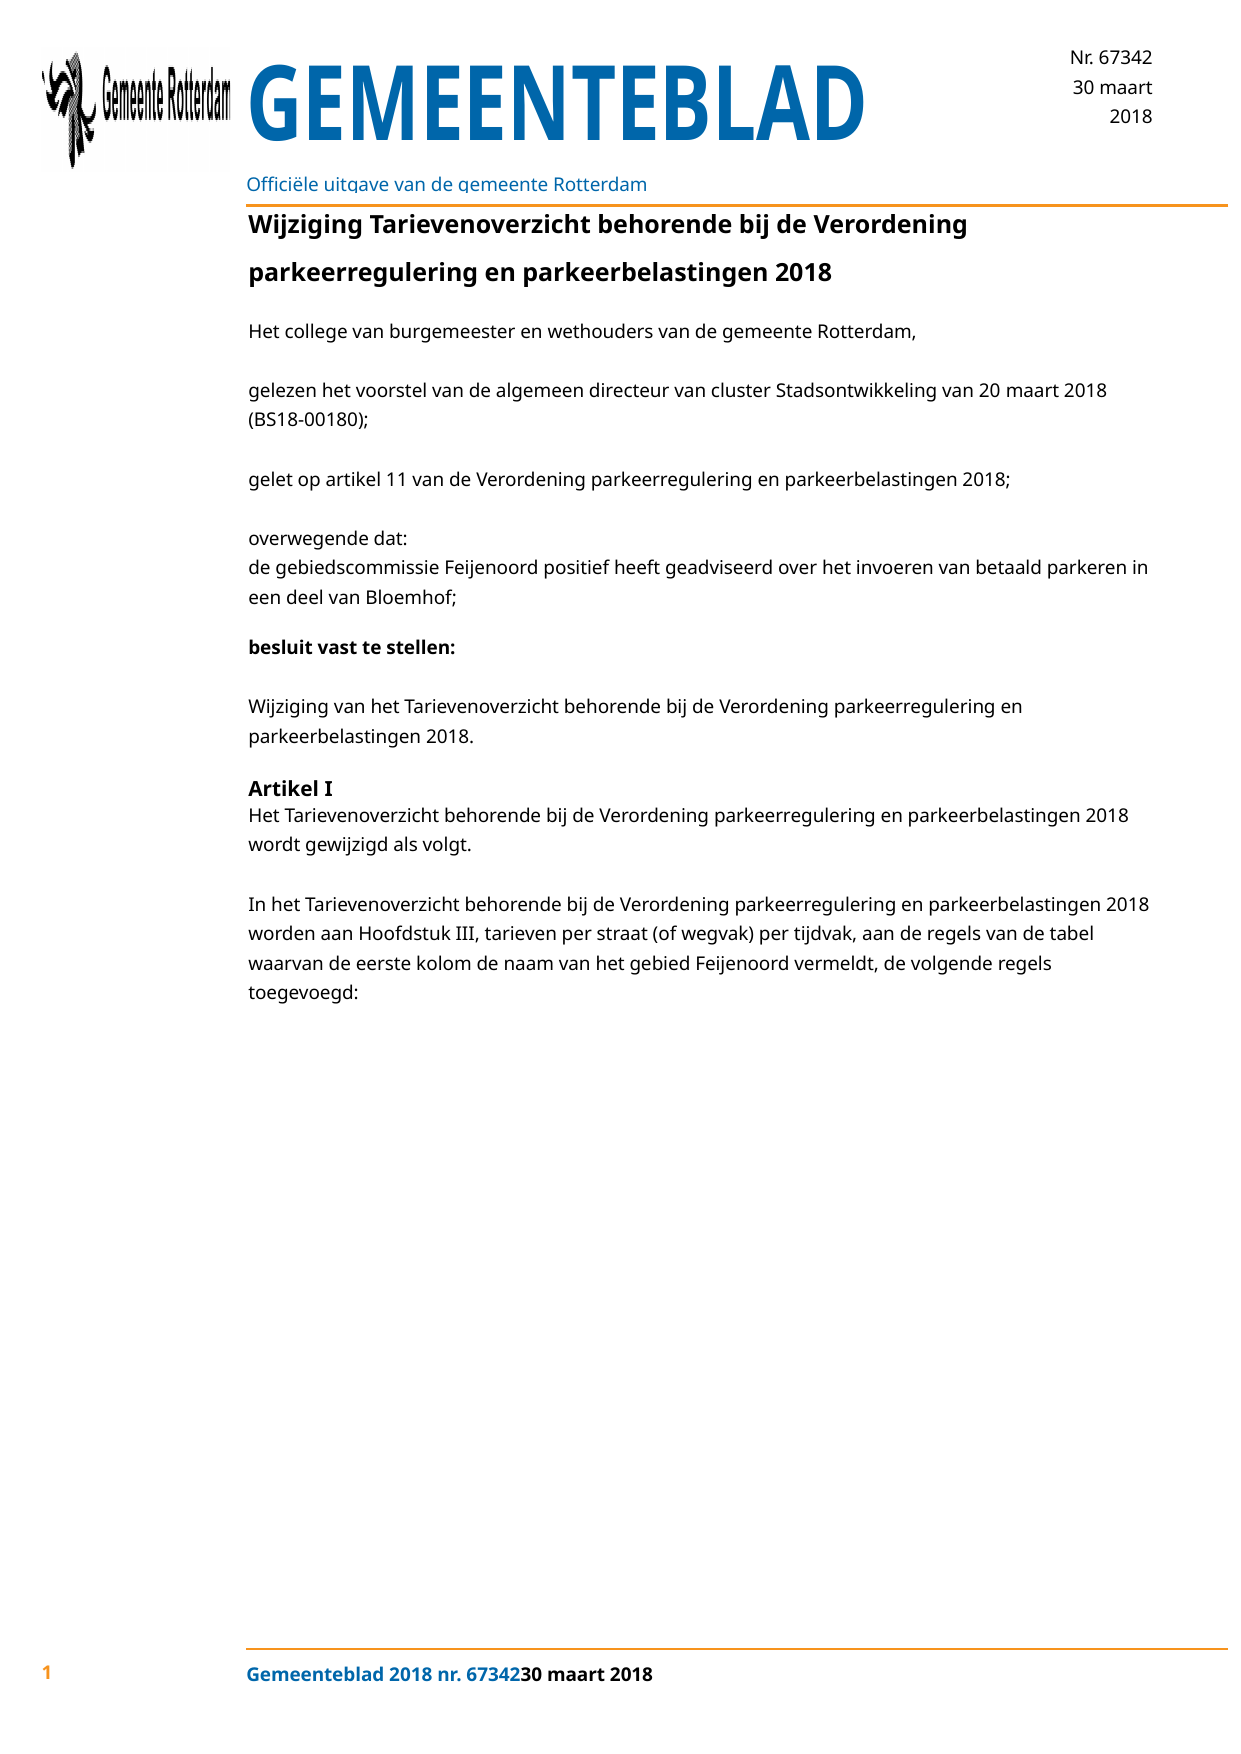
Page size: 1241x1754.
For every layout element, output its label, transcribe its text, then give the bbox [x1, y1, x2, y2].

text Het Tarievenoverzicht behorende bij de Verordening parkeerregulering en parkeerbelastingen 2018 wordt gewijzigd als volgt. [248, 802, 1152, 857]
text In het Tarievenoverzicht behorende bij de Verordening parkeerregulering en parkeerbelastingen 2018 worden aan Hoofdstuk III, tarieven per straat (of wegvak) per tijdvak, aan de regels van de tabel waarvan de eerste kolom de naam van het gebied Feijenoord vermeldt, de volgende regels toegevoegd: [248, 891, 1152, 1005]
text gelet op artikel 11 van de Verordening parkeerregulering en parkeerbelastingen 2018; [248, 466, 1152, 492]
text overwegende dat: [248, 525, 1152, 551]
text de gebiedscommissie Feijenoord positief heeft geadviseerd over het invoeren van betaald parkeren in een deel van Bloemhof; [248, 554, 1152, 610]
text gelezen het voorstel van de algemeen directeur van cluster Stadsontwikkeling van 20 maart 2018 (BS18-00180); [248, 377, 1152, 432]
text Wijziging van het Tarievenoverzicht behorende bij de Verordening parkeerregulering en parkeerbelastingen 2018. [248, 694, 1152, 749]
text Het college van burgemeester en wethouders van de gemeente Rotterdam, [248, 318, 1152, 344]
text Artikel I [248, 774, 1152, 802]
text Wijziging Tarievenoverzicht behorende bij de Verordening parkeerregulering en parkeerbelastingen 2018 [248, 207, 1152, 288]
text besluit vast te stellen: [248, 634, 1152, 660]
picture [41, 47, 231, 172]
